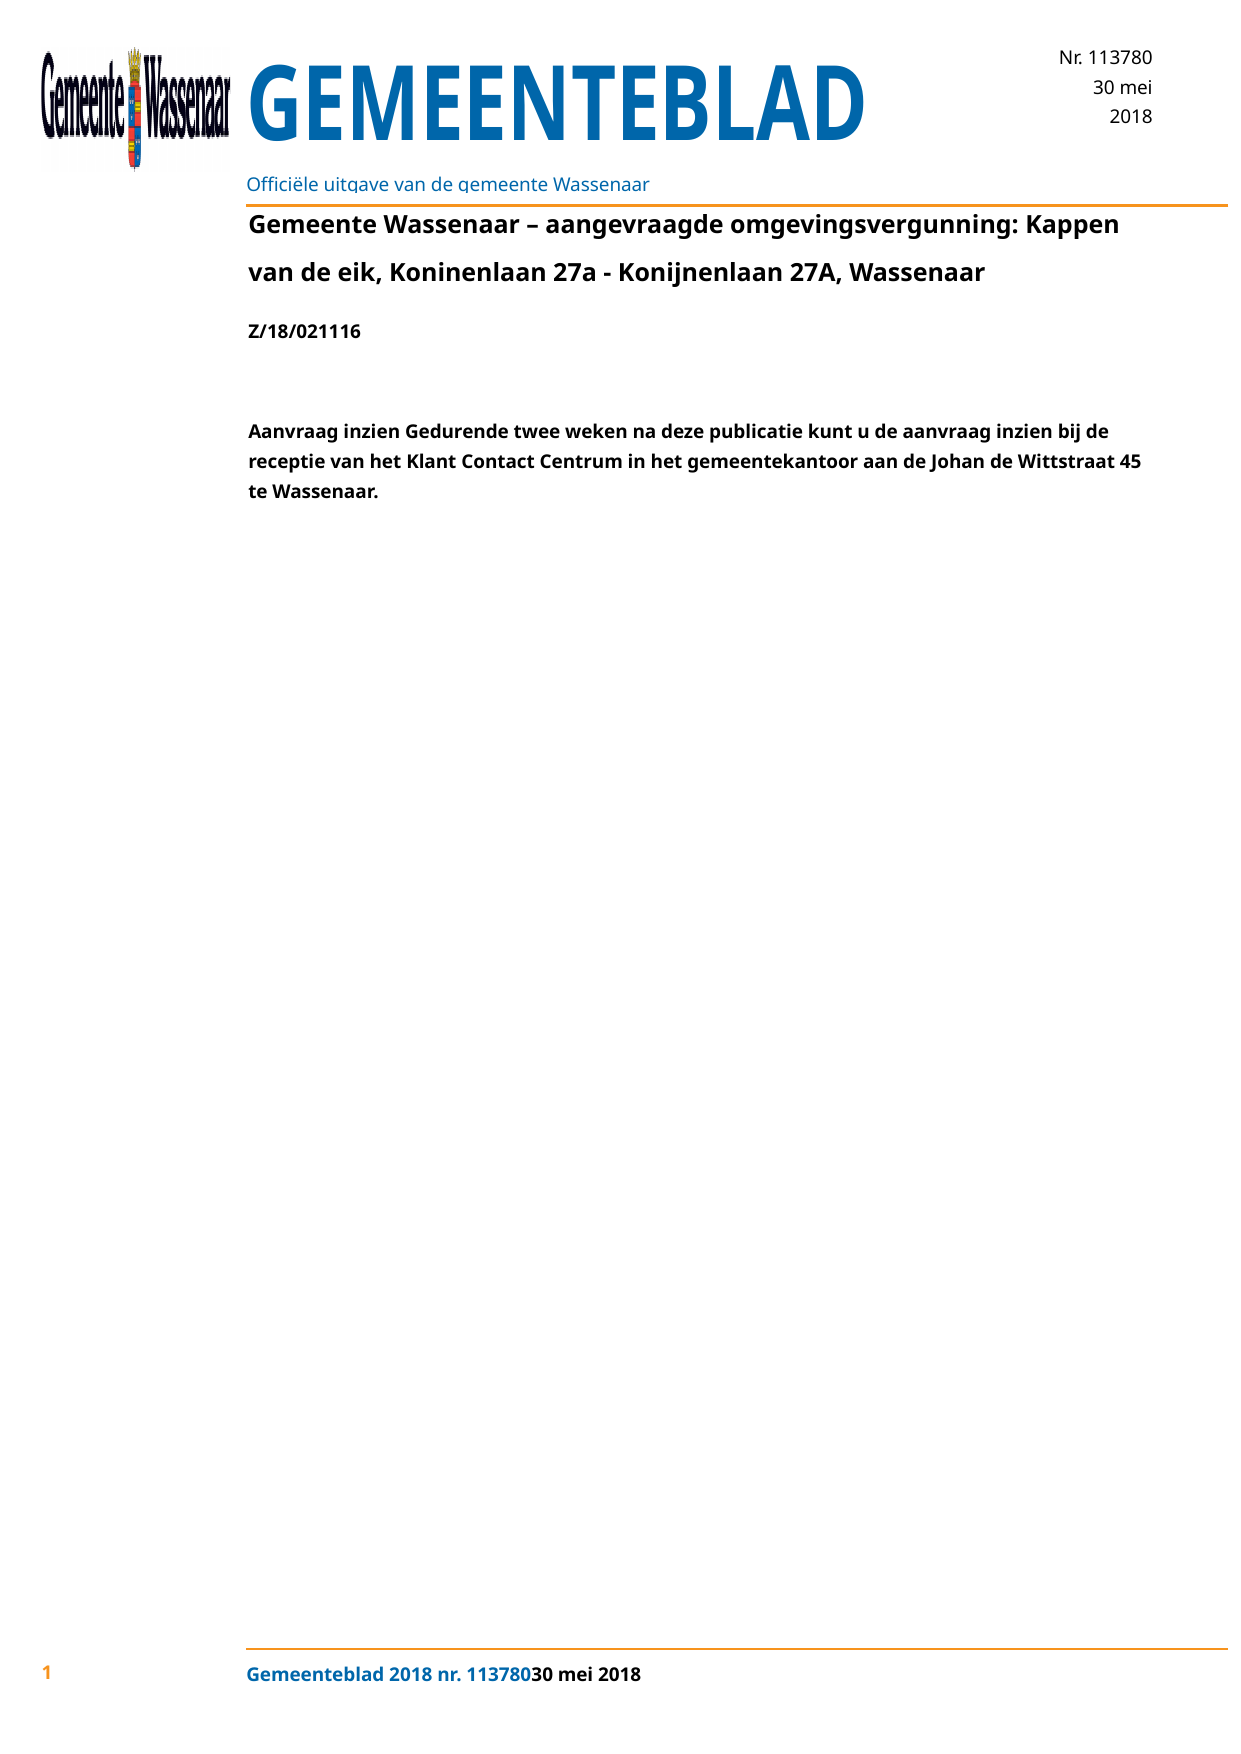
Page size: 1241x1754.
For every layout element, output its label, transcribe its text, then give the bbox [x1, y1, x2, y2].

text Gemeente Wassenaar – aangevraagde omgevingsvergunning: Kappen van de eik, Koninenlaan 27a - Konijnenlaan 27A, Wassenaar [248, 207, 1152, 288]
text Aanvraag inzien Gedurende twee weken na deze publicatie kunt u de aanvraag inzien bij de receptie van het Klant Contact Centrum in het gemeentekantoor aan de Johan de Wittstraat 45 te Wassenaar. [248, 419, 1152, 504]
text Z/18/021116 [248, 318, 1152, 344]
picture [41, 47, 231, 172]
